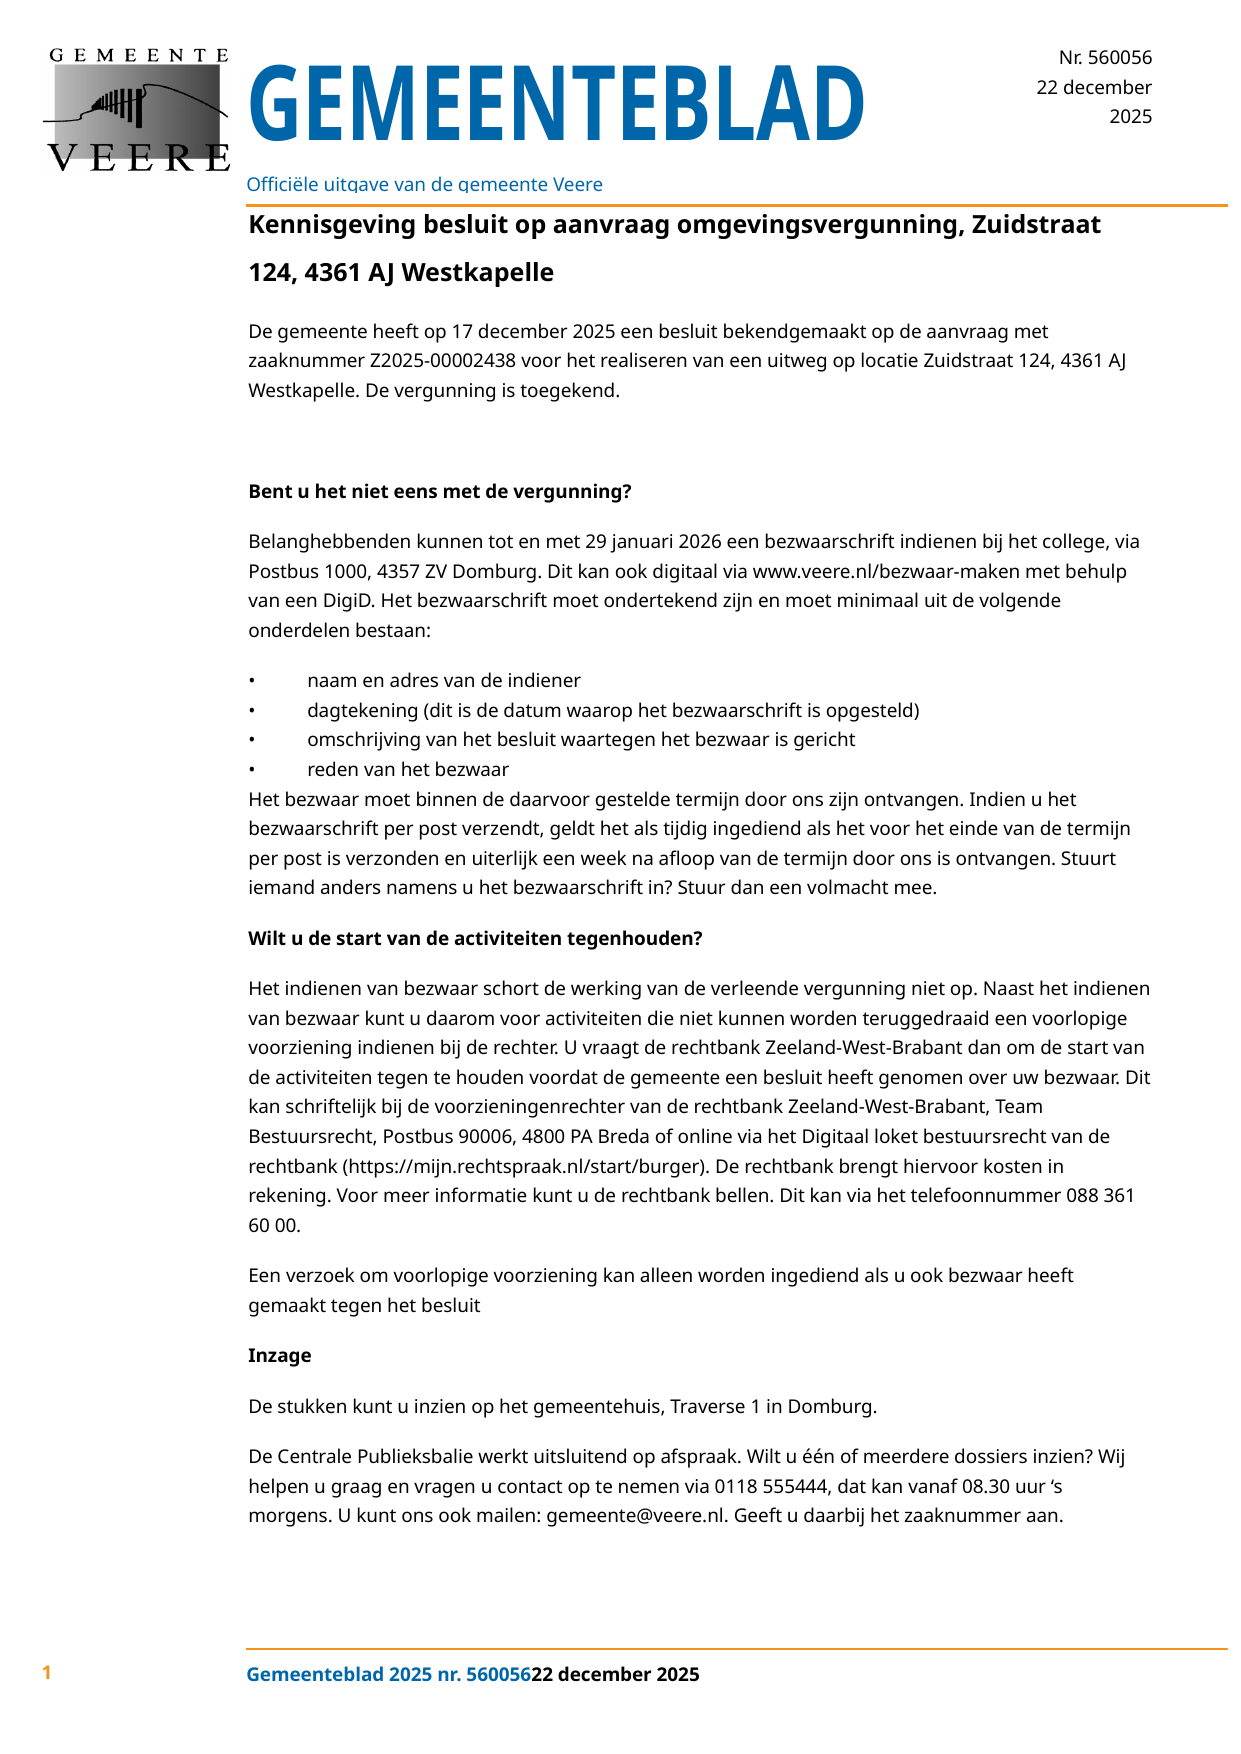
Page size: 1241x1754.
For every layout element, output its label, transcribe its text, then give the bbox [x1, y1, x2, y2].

picture [41, 47, 231, 172]
text Inzage [248, 1342, 1152, 1368]
list omschrijving van het besluit waartegen het bezwaar is gericht [248, 727, 1152, 752]
text Kennisgeving besluit op aanvraag omgevingsvergunning, Zuidstraat 124, 4361 AJ Westkapelle [248, 207, 1152, 288]
text Belanghebbenden kunnen tot en met 29 januari 2026 een bezwaarschrift indienen bij het college, via Postbus 1000, 4357 ZV Domburg. Dit kan ook digitaal via www.veere.nl/bezwaar-maken met behulp van een DigiD. Het bezwaarschrift moet ondertekend zijn en moet minimaal uit de volgende onderdelen bestaan: [248, 528, 1152, 643]
text Bent u het niet eens met de vergunning? [248, 478, 1152, 504]
list naam en adres van de indiener [248, 667, 1152, 693]
text De stukken kunt u inzien op het gemeentehuis, Traverse 1 in Domburg. [248, 1393, 1152, 1419]
text De gemeente heeft op 17 december 2025 een besluit bekendgemaakt op de aanvraag met zaaknummer Z2025-00002438 voor het realiseren van een uitweg op locatie Zuidstraat 124, 4361 AJ Westkapelle. De vergunning is toegekend. [248, 318, 1152, 403]
text Het bezwaar moet binnen de daarvoor gestelde termijn door ons zijn ontvangen. Indien u het bezwaarschrift per post verzendt, geldt het als tijdig ingediend als het voor het einde van de termijn per post is verzonden en uiterlijk een week na afloop van de termijn door ons is ontvangen. Stuurt iemand anders namens u het bezwaarschrift in? Stuur dan een volmacht mee. [248, 786, 1152, 900]
list dagtekening (dit is de datum waarop het bezwaarschrift is opgesteld) [248, 697, 1152, 723]
text De Centrale Publieksbalie werkt uitsluitend op afspraak. Wilt u één of meerdere dossiers inzien? Wij helpen u graag en vragen u contact op te nemen via 0118 555444, dat kan vanaf 08.30 uur ‘s morgens. U kunt ons ook mailen: gemeente@veere.nl. Geeft u daarbij het zaaknummer aan. [248, 1443, 1152, 1528]
text Wilt u de start van de activiteiten tegenhouden? [248, 925, 1152, 951]
text Het indienen van bezwaar schort de werking van de verleende vergunning niet op. Naast het indienen van bezwaar kunt u daarom voor activiteiten die niet kunnen worden teruggedraaid een voorlopige voorziening indienen bij de rechter. U vraagt de rechtbank Zeeland-West-Brabant dan om de start van de activiteiten tegen te houden voordat de gemeente een besluit heeft genomen over uw bezwaar. Dit kan schriftelijk bij de voorzieningenrechter van de rechtbank Zeeland-West-Brabant, Team Bestuursrecht, Postbus 90006, 4800 PA Breda of online via het Digitaal loket bestuursrecht van de rechtbank (https://mijn.rechtspraak.nl/start/burger). De rechtbank brengt hiervoor kosten in rekening. Voor meer informatie kunt u de rechtbank bellen. Dit kan via het telefoonnummer 088 361 60 00. [248, 975, 1152, 1238]
text Een verzoek om voorlopige voorziening kan alleen worden ingediend als u ook bezwaar heeft gemaakt tegen het besluit [248, 1262, 1152, 1318]
list reden van het bezwaar [248, 756, 1152, 782]
